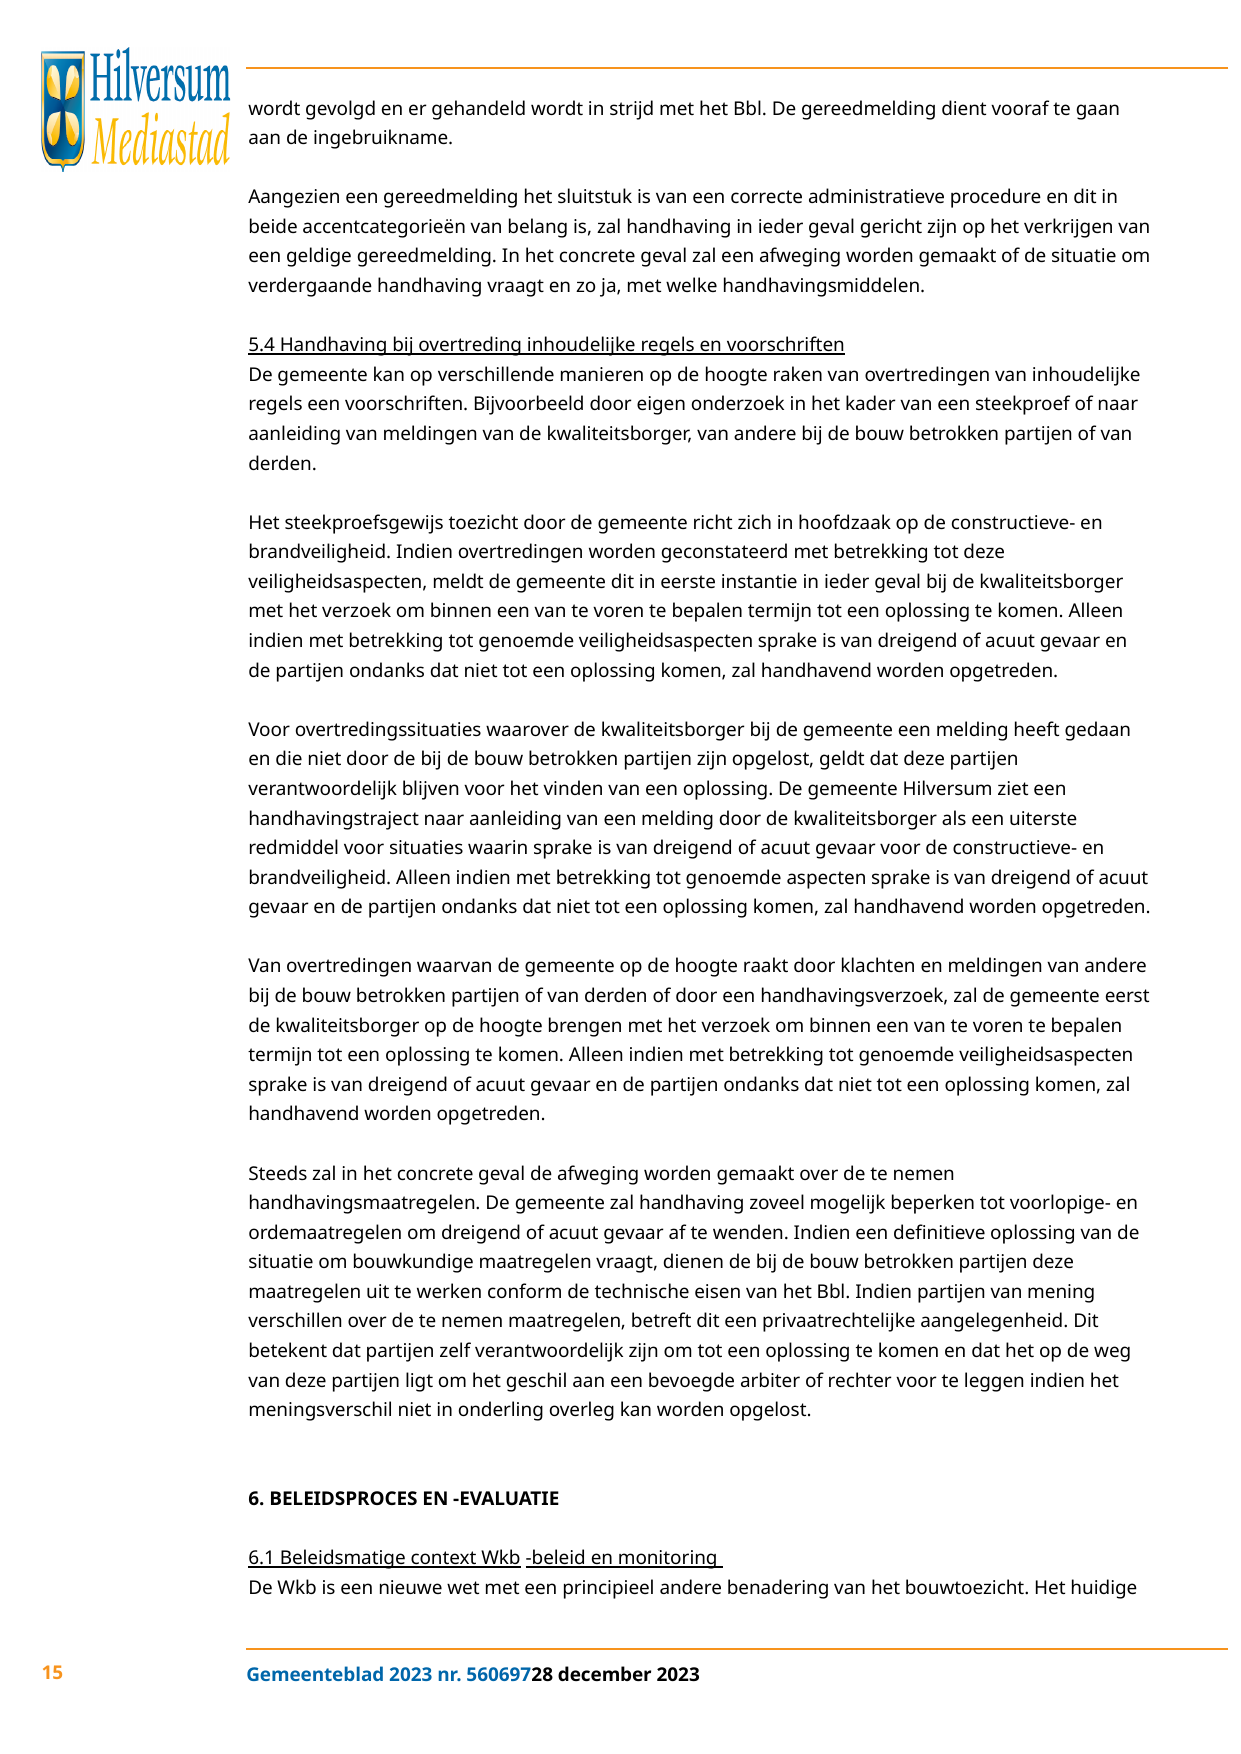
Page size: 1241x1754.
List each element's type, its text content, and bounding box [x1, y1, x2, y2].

text 6. BELEIDSPROCES EN -EVALUATIE [248, 1485, 1152, 1511]
text Het steekproefsgewijs toezicht door de gemeente richt zich in hoofdzaak op de constructieve- en brandveiligheid. Indien overtredingen worden geconstateerd met betrekking tot deze veiligheidsaspecten, meldt de gemeente dit in eerste instantie in ieder geval bij de kwaliteitsborger met het verzoek om binnen een van te voren te bepalen termijn tot een oplossing te komen. Alleen indien met betrekking tot genoemde veiligheidsaspecten sprake is van dreigend of acuut gevaar en de partijen ondanks dat niet tot een oplossing komen, zal handhavend worden opgetreden. [248, 509, 1152, 683]
text Voor overtredingssituaties waarover de kwaliteitsborger bij de gemeente een melding heeft gedaan en die niet door de bij de bouw betrokken partijen zijn opgelost, geldt dat deze partijen verantwoordelijk blijven voor het vinden van een oplossing. De gemeente Hilversum ziet een handhavingstraject naar aanleiding van een melding door de kwaliteitsborger als een uiterste redmiddel voor situaties waarin sprake is van dreigend of acuut gevaar voor de constructieve- en brandveiligheid. Alleen indien met betrekking tot genoemde aspecten sprake is van dreigend of acuut gevaar en de partijen ondanks dat niet tot een oplossing komen, zal handhavend worden opgetreden. [248, 716, 1152, 919]
text 6.1 Beleidsmatige context Wkb -beleid en monitoring [248, 1544, 1152, 1570]
text Aangezien een gereedmelding het sluitstuk is van een correcte administratieve procedure en dit in beide accentcategorieën van belang is, zal handhaving in ieder geval gericht zijn op het verkrijgen van een geldige gereedmelding. In het concrete geval zal een afweging worden gemaakt of de situatie om verdergaande handhaving vraagt en zo ja, met welke handhavingsmiddelen. [248, 183, 1152, 298]
text Steeds zal in het concrete geval de afweging worden gemaakt over de te nemen handhavingsmaatregelen. De gemeente zal handhaving zoveel mogelijk beperken tot voorlopige- en ordemaatregelen om dreigend of acuut gevaar af te wenden. Indien een definitieve oplossing van de situatie om bouwkundige maatregelen vraagt, dienen de bij de bouw betrokken partijen deze maatregelen uit te werken conform de technische eisen van het Bbl. Indien partijen van mening verschillen over de te nemen maatregelen, betreft dit een privaatrechtelijke aangelegenheid. Dit betekent dat partijen zelf verantwoordelijk zijn om tot een oplossing te komen en dat het op de weg van deze partijen ligt om het geschil aan een bevoegde arbiter of rechter voor te leggen indien het meningsverschil niet in onderling overleg kan worden opgelost. [248, 1160, 1152, 1422]
text Van overtredingen waarvan de gemeente op de hoogte raakt door klachten en meldingen van andere bij de bouw betrokken partijen of van derden of door een handhavingsverzoek, zal de gemeente eerst de kwaliteitsborger op de hoogte brengen met het verzoek om binnen een van te voren te bepalen termijn tot een oplossing te komen. Alleen indien met betrekking tot genoemde veiligheidsaspecten sprake is van dreigend of acuut gevaar en de partijen ondanks dat niet tot een oplossing komen, zal handhavend worden opgetreden. [248, 953, 1152, 1126]
text 5.4 Handhaving bij overtreding inhoudelijke regels en voorschriften [248, 331, 1152, 357]
text wordt gevolgd en er gehandeld wordt in strijd met het Bbl. De gereedmelding dient vooraf te gaan aan de ingebruikname. [248, 95, 1152, 150]
text De Wkb is een nieuwe wet met een principieel andere benadering van het bouwtoezicht. Het huidige [248, 1574, 1152, 1600]
text De gemeente kan op verschillende manieren op de hoogte raken van overtredingen van inhoudelijke regels een voorschriften. Bijvoorbeeld door eigen onderzoek in het kader van een steekproef of naar aanleiding van meldingen van de kwaliteitsborger, van andere bij de bouw betrokken partijen of van derden. [248, 361, 1152, 476]
picture [41, 47, 231, 172]
